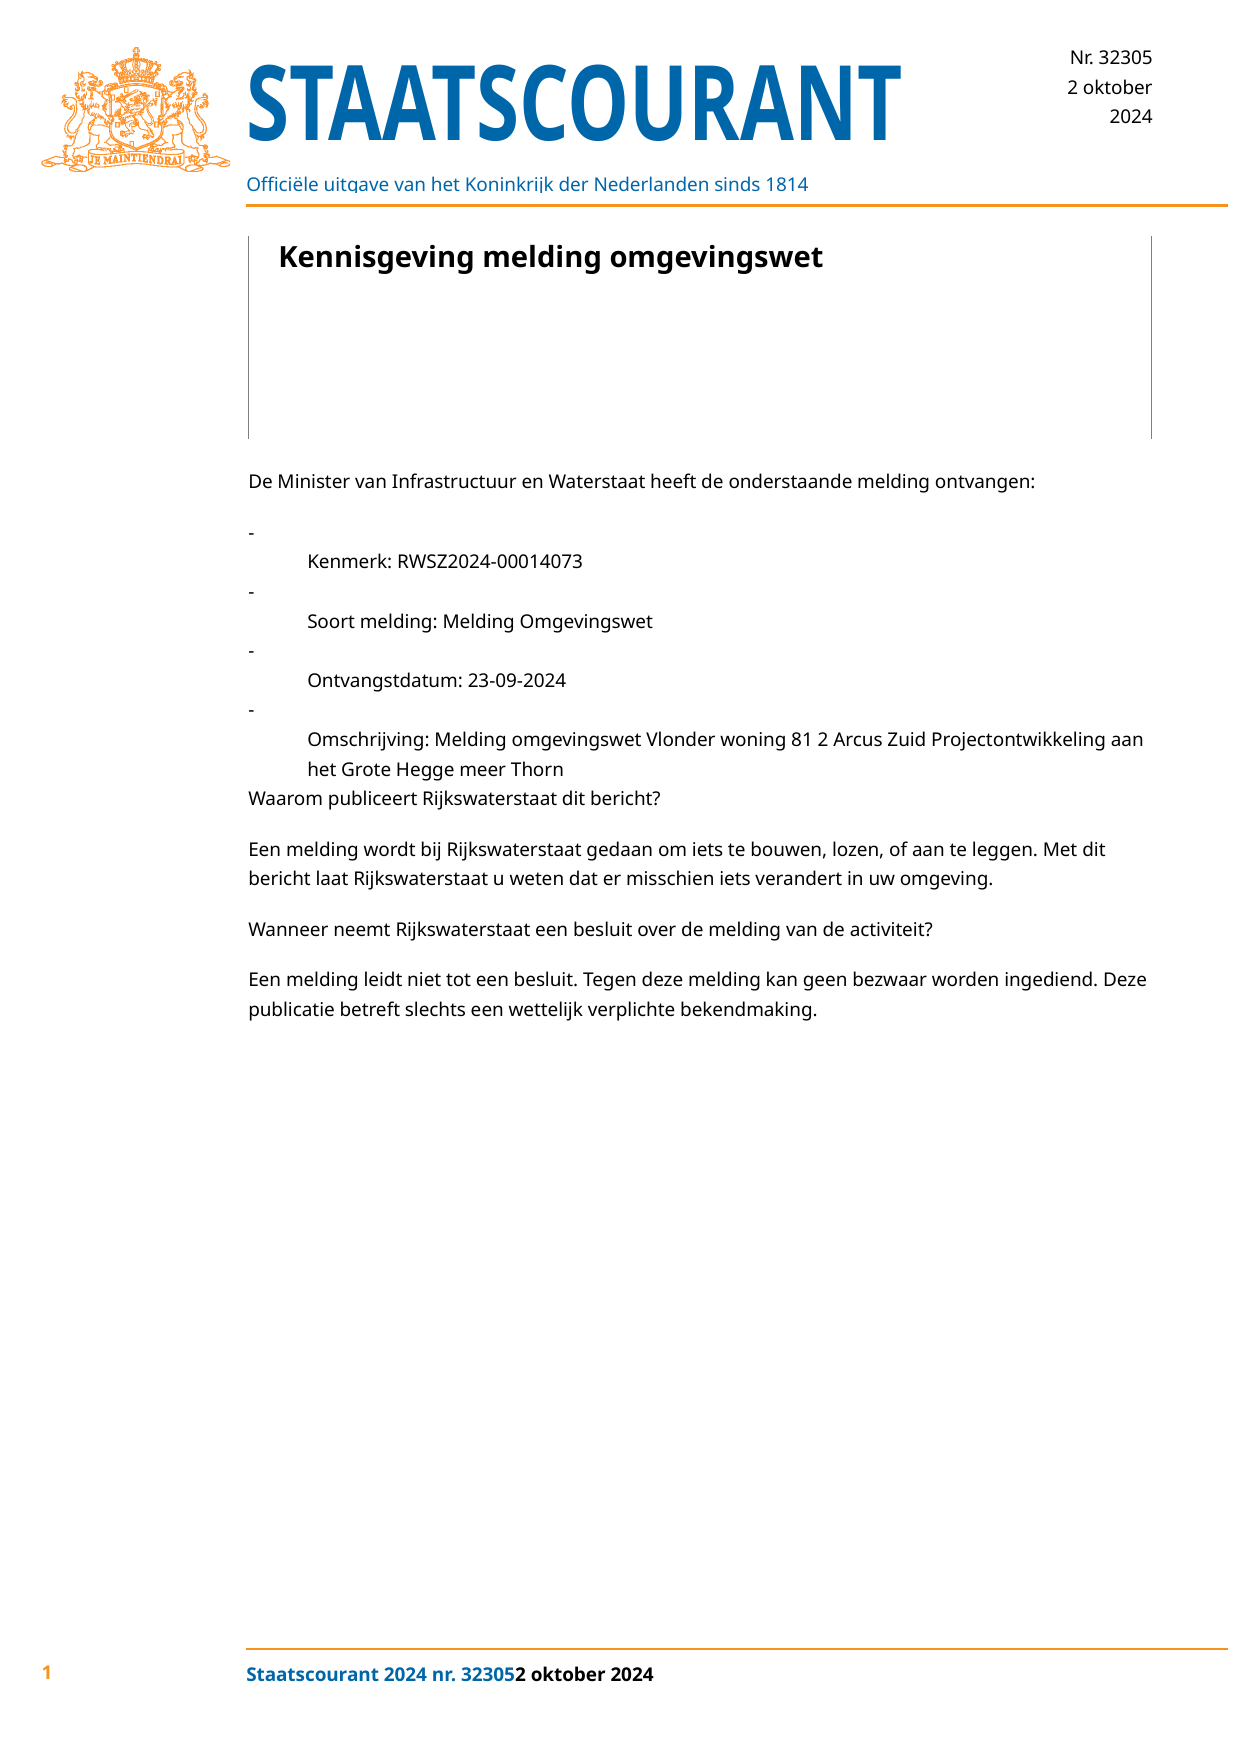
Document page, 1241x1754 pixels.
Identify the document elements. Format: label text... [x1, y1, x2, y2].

list Soort melding: Melding Omgevingswet [248, 608, 1152, 633]
picture [912, 236, 1090, 414]
table_header [850, 414, 1151, 439]
table_header [1090, 236, 1151, 413]
text Waarom publiceert Rijkswaterstaat dit bericht? [248, 785, 1152, 811]
text Wanneer neemt Rijkswaterstaat een besluit over de melding van de activiteit? [248, 916, 1152, 941]
table_header Kennisgeving melding omgevingswet [249, 236, 850, 439]
table_header [850, 236, 912, 413]
list Kenmerk: RWSZ2024-00014073 [248, 549, 1152, 574]
list Ontvangstdatum: 23-09-2024 [248, 667, 1152, 693]
text Een melding wordt bij Rijkswaterstaat gedaan om iets te bouwen, lozen, of aan te leggen. Met dit bericht laat Rijkswaterstaat u weten dat er misschien iets verandert in uw omgeving. [248, 836, 1152, 891]
picture [41, 47, 231, 172]
text Een melding leidt niet tot een besluit. Tegen deze melding kan geen bezwaar worden ingediend. Deze publicatie betreft slechts een wettelijk verplichte bekendmaking. [248, 966, 1152, 1021]
text De Minister van Infrastructuur en Waterstaat heeft de onderstaande melding ontvangen: [248, 469, 1152, 494]
list Omschrijving: Melding omgevingswet Vlonder woning 81 2 Arcus Zuid Projectontwikkeling aan het Grote Hegge meer Thorn [248, 726, 1152, 781]
